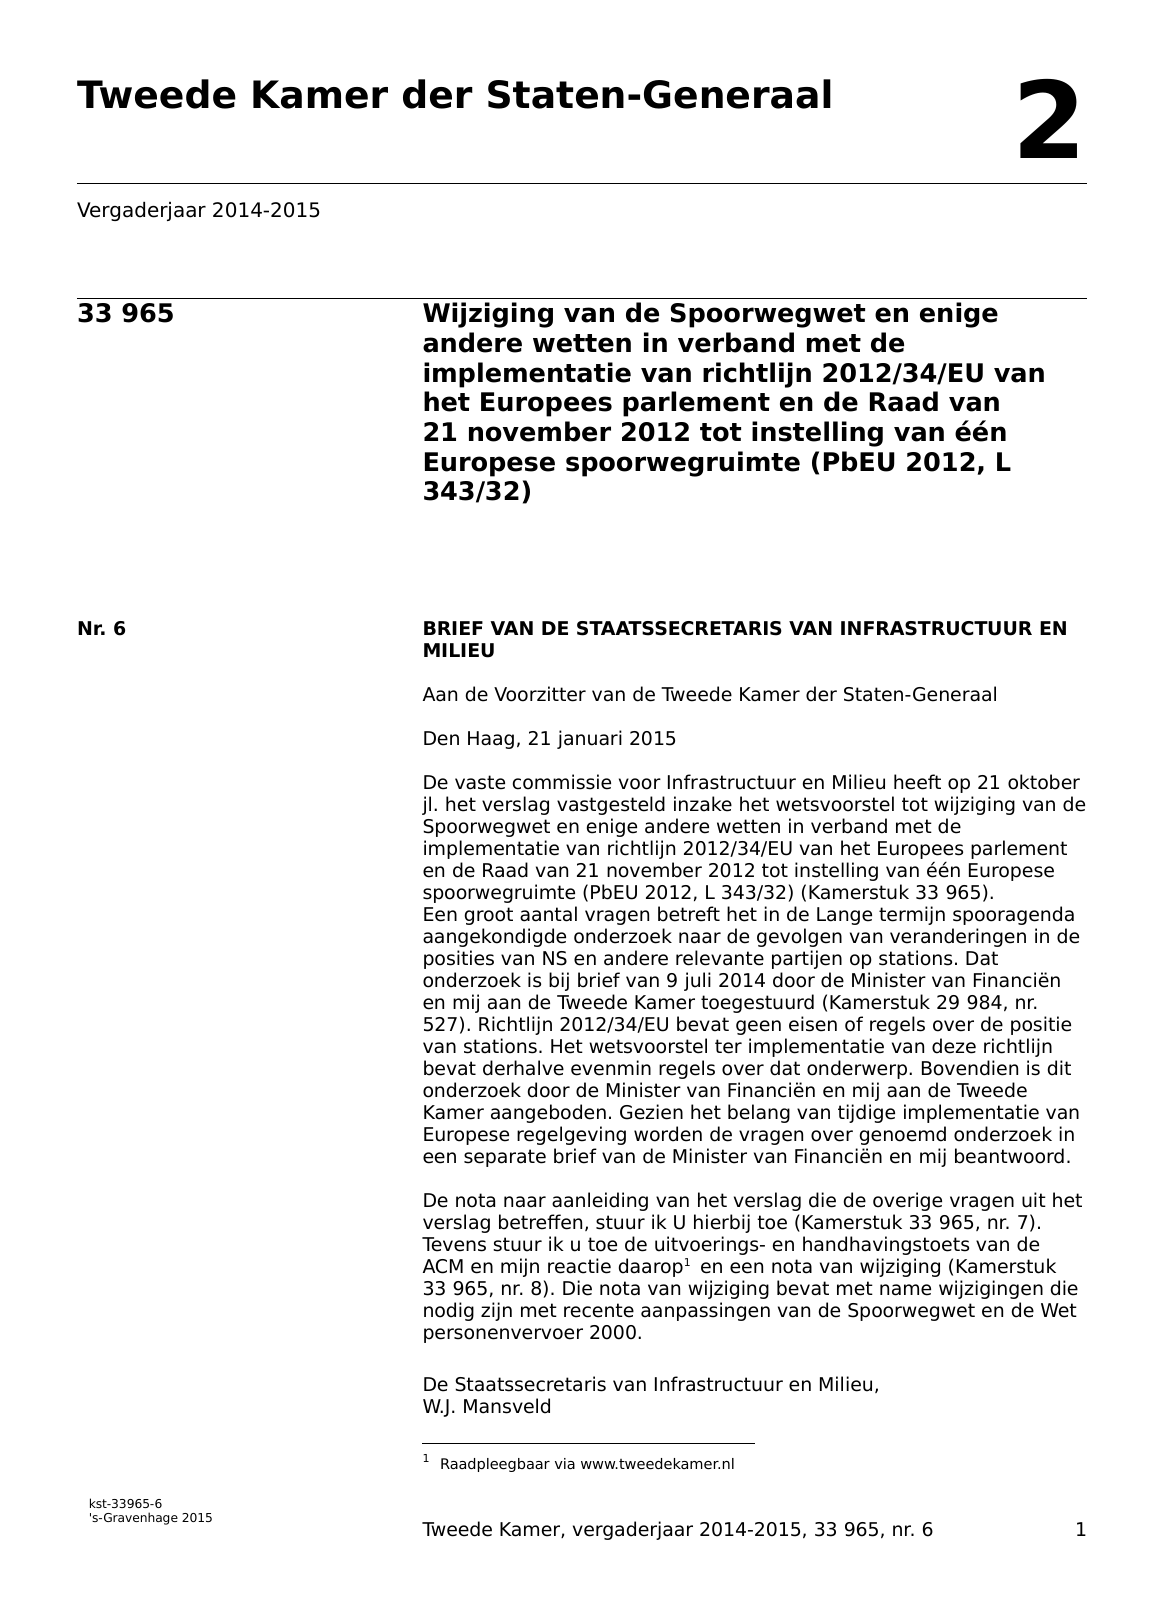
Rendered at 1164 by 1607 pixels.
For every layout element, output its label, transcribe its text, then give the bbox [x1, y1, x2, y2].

table_cell Vergaderjaar 2014-2015 [77, 184, 1087, 298]
text De vaste commissie voor Infrastructuur en Milieu heeft op 21 oktober jl. het verslag vastgesteld inzake het wetsvoorstel tot wijziging van de Spoorwegwet en enige andere wetten in verband met de implementatie van richtlijn 2012/34/EU van het Europees parlement en de Raad van 21 november 2012 tot instelling van één Europese spoorwegruimte (PbEU 2012, L 343/32) (Kamerstuk 33 965). [422, 772, 1087, 904]
text kst-33965-6 [88, 1497, 323, 1511]
text De Staatssecretaris van Infrastructuur en Milieu, W.J. Mansveld [422, 1374, 1087, 1418]
text Tevens stuur ik u toe de uitvoerings- en handhavingstoets van de ACM en mijn reactie daarop en een nota van wijziging (Kamerstuk 33 965, nr. 8). Die nota van wijziging bevat met name wijzigingen die nodig zijn met recente aanpassingen van de Spoorwegwet en de Wet personenvervoer 2000. [422, 1234, 1087, 1344]
text De nota naar aanleiding van het verslag die de overige vragen uit het verslag betreffen, stuur ik U hierbij toe (Kamerstuk 33 965, nr. 7). [422, 1190, 1087, 1234]
table_header 2 [886, 59, 1087, 183]
subtitle 33 965 Wijziging van de Spoorwegwet en enige andere wetten in verband met de implementatie van richtlijn 2012/34/EU van het Europees parlement en de Raad van 21 november 2012 tot instelling van één Europese spoorwegruimte (PbEU 2012, L 343/32) [77, 299, 1087, 507]
text Den Haag, 21 januari 2015 [422, 728, 1087, 750]
subtitle Nr. 6 BRIEF VAN DE STAATSSECRETARIS VAN INFRASTRUCTUUR EN MILIEU [77, 618, 1087, 662]
text Een groot aantal vragen betreft het in de Lange termijn spooragenda aangekondigde onderzoek naar de gevolgen van veranderingen in de posities van NS en andere relevante partijen op stations. Dat onderzoek is bij brief van 9 juli 2014 door de Minister van Financiën en mij aan de Tweede Kamer toegestuurd (Kamerstuk 29 984, nr. 527). Richtlijn 2012/34/EU bevat geen eisen of regels over de positie van stations. Het wetsvoorstel ter implementatie van deze richtlijn bevat derhalve evenmin regels over dat onderwerp. Bovendien is dit onderzoek door de Minister van Financiën en mij aan de Tweede Kamer aangeboden. Gezien het belang van tijdige implementatie van Europese regelgeving worden de vragen over genoemd onderzoek in een separate brief van de Minister van Financiën en mij beantwoord. [422, 904, 1087, 1168]
table_header Tweede Kamer der Staten-Generaal [77, 59, 886, 183]
text 's-Gravenhage 2015 [88, 1511, 323, 1525]
text Raadpleegbaar via www.tweedekamer.nl [422, 1452, 1087, 1474]
text Aan de Voorzitter van de Tweede Kamer der Staten-Generaal [422, 684, 1087, 706]
